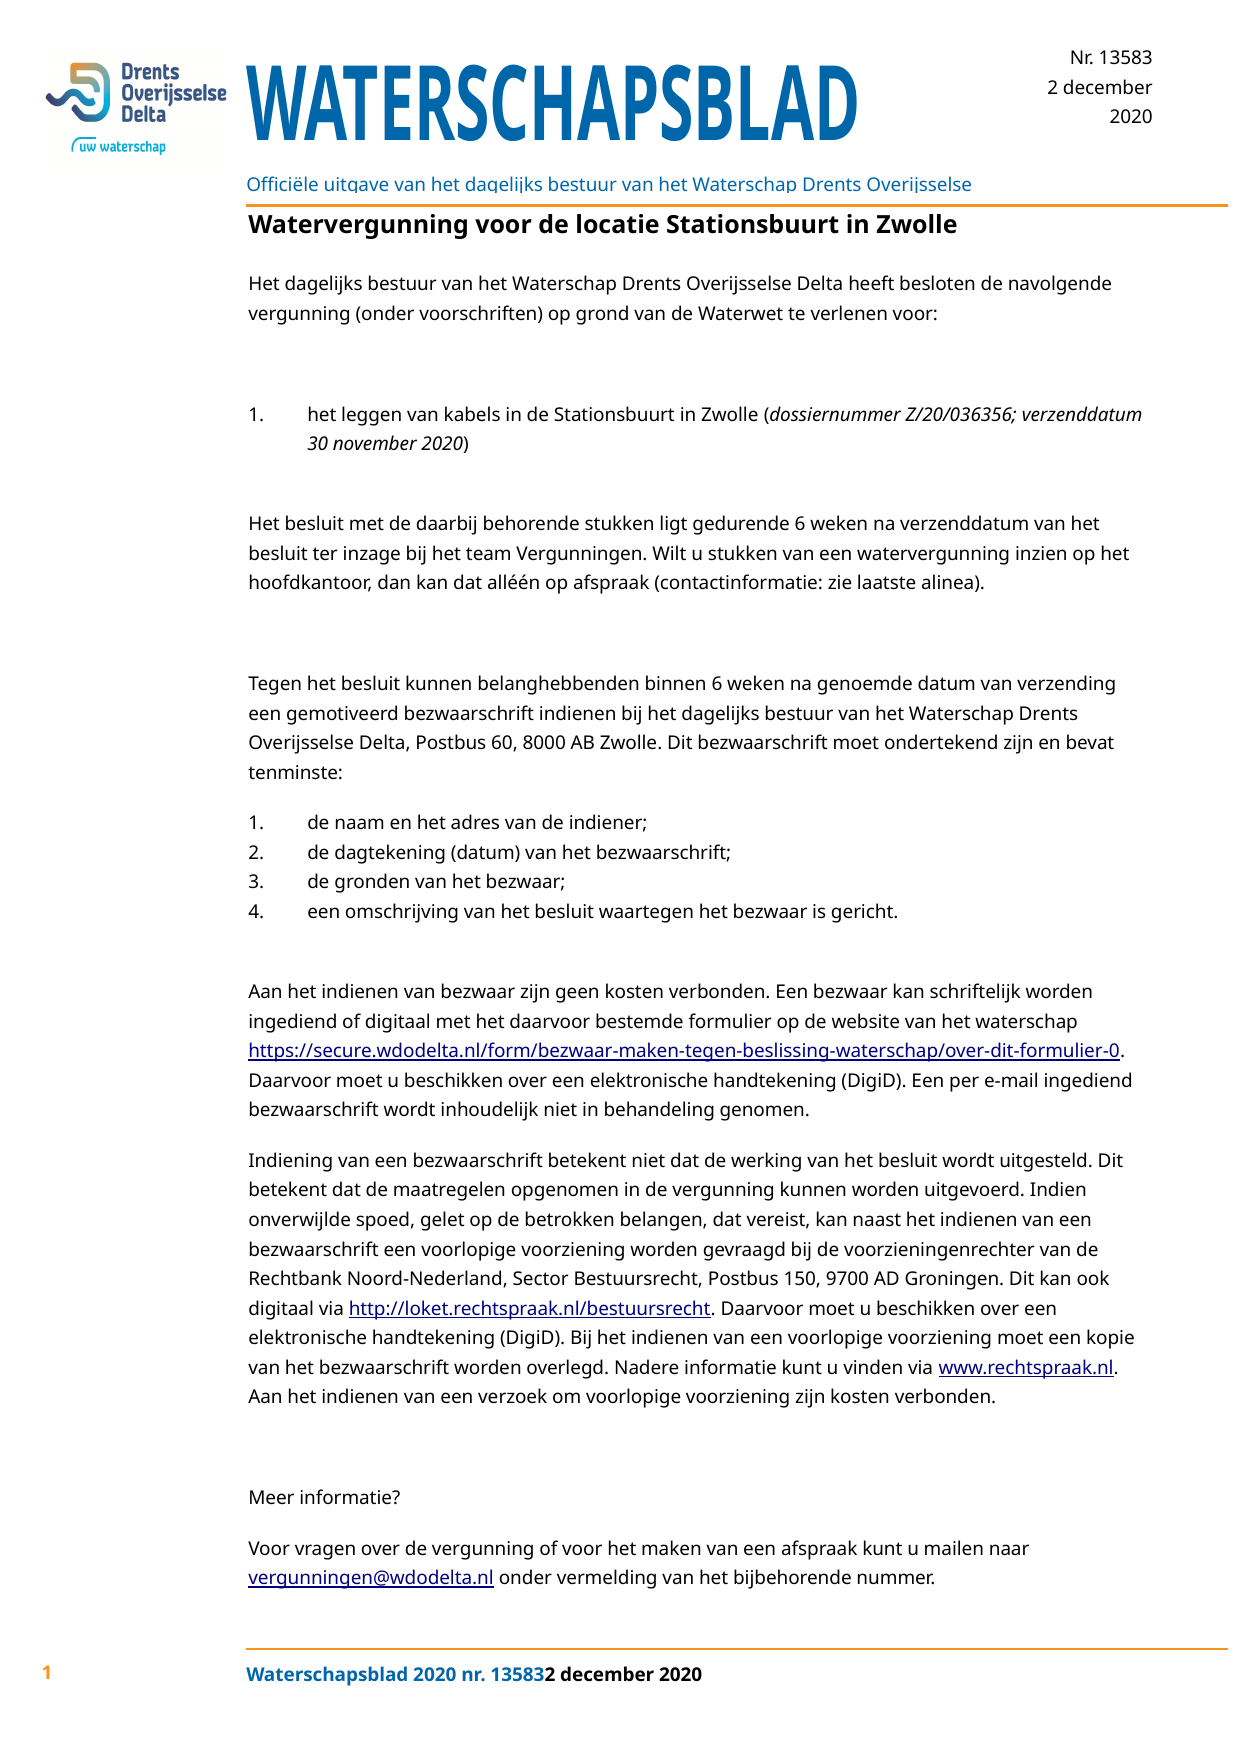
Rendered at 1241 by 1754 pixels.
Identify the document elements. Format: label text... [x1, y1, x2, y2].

text Het besluit met de daarbij behorende stukken ligt gedurende 6 weken na verzenddatum van het besluit ter inzage bij het team Vergunningen. Wilt u stukken van een watervergunning inzien op het hoofdkantoor, dan kan dat alléén op afspraak (contactinformatie: zie laatste alinea). [248, 510, 1152, 595]
list de dagtekening (datum) van het bezwaarschrift; [248, 839, 1152, 865]
list de gronden van het bezwaar; [248, 869, 1152, 894]
text Aan het indienen van bezwaar zijn geen kosten verbonden. Een bezwaar kan schriftelijk worden ingediend of digitaal met het daarvoor bestemde formulier op de website van het waterschap https://secure.wdodelta.nl/form/bezwaar-maken-tegen-beslissing-waterschap/over-dit-formulier-0. Daarvoor moet u beschikken over een elektronische handtekening (DigiD). Een per e-mail ingediend bezwaarschrift wordt inhoudelijk niet in behandeling genomen. [248, 978, 1152, 1122]
text Meer informatie? [248, 1484, 1152, 1510]
text Het dagelijks bestuur van het Waterschap Drents Overijsselse Delta heeft besloten de navolgende vergunning (onder voorschriften) op grond van de Waterwet te verlenen voor: [248, 270, 1152, 326]
picture [41, 47, 231, 172]
text Watervergunning voor de locatie Stationsbuurt in Zwolle [248, 207, 1152, 241]
list de naam en het adres van de indiener; [248, 809, 1152, 835]
list een omschrijving van het besluit waartegen het bezwaar is gericht. [248, 898, 1152, 924]
text Tegen het besluit kunnen belanghebbenden binnen 6 weken na genoemde datum van verzending een gemotiveerd bezwaarschrift indienen bij het dagelijks bestuur van het Waterschap Drents Overijsselse Delta, Postbus 60, 8000 AB Zwolle. Dit bezwaarschrift moet ondertekend zijn en bevat tenminste: [248, 670, 1152, 785]
list het leggen van kabels in de Stationsbuurt in Zwolle (dossiernummer Z/20/036356; verzenddatum 30 november 2020) [248, 401, 1152, 456]
text Indiening van een bezwaarschrift betekent niet dat de werking van het besluit wordt uitgesteld. Dit betekent dat de maatregelen opgenomen in de vergunning kunnen worden uitgevoerd. Indien onverwijlde spoed, gelet op de betrokken belangen, dat vereist, kan naast het indienen van een bezwaarschrift een voorlopige voorziening worden gevraagd bij de voorzieningenrechter van de Rechtbank Noord-Nederland, Sector Bestuursrecht, Postbus 150, 9700 AD Groningen. Dit kan ook digitaal via http://loket.rechtspraak.nl/bestuursrecht. Daarvoor moet u beschikken over een elektronische handtekening (DigiD). Bij het indienen van een voorlopige voorziening moet een kopie van het bezwaarschrift worden overlegd. Nadere informatie kunt u vinden via www.rechtspraak.nl. Aan het indienen van een verzoek om voorlopige voorziening zijn kosten verbonden. [248, 1147, 1152, 1409]
text Voor vragen over de vergunning of voor het maken van een afspraak kunt u mailen naar vergunningen@wdodelta.nl onder vermelding van het bijbehorende nummer. [248, 1535, 1152, 1590]
